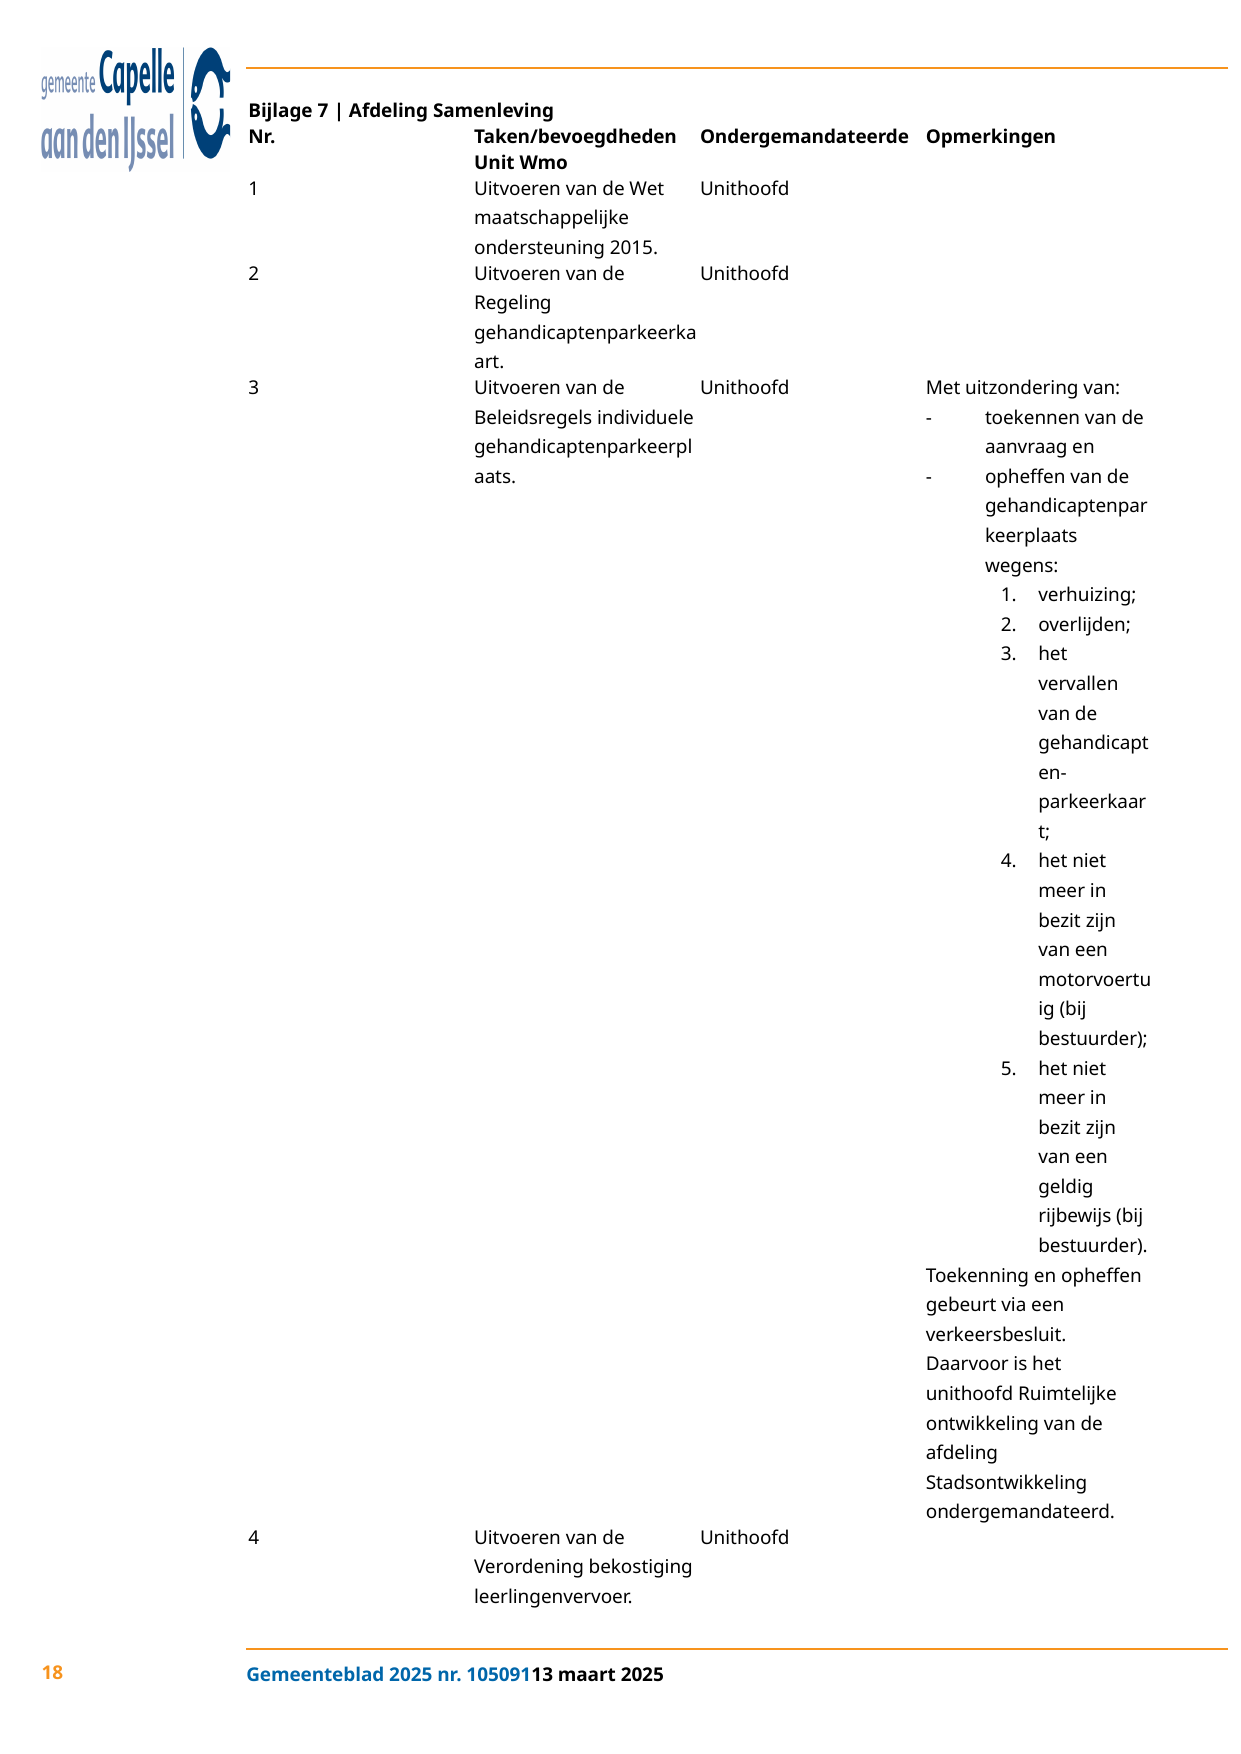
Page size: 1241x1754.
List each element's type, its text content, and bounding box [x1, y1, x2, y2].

table_cell 2 [248, 260, 474, 374]
table_header Opmerkingen [926, 124, 1152, 149]
table_cell 1 [248, 175, 474, 260]
table_cell Unithoofd [700, 374, 926, 1524]
table_header Ondergemandateerde [700, 124, 926, 149]
table_cell [926, 149, 1152, 175]
table_header Taken/bevoegdheden [474, 124, 700, 149]
table_cell Unithoofd [700, 260, 926, 374]
table_cell Uitvoeren van de Wet maatschappelijke ondersteuning 2015. [474, 175, 700, 260]
table_cell Unithoofd [700, 1524, 926, 1609]
table_cell Uitvoeren van de Regeling gehandicaptenparkeerkaart. [474, 260, 700, 374]
table_cell [248, 149, 474, 175]
table_cell Met uitzondering van: toekennen van de aanvraag en opheffen van de gehandicaptenparkeerplaats wegens: verhuizing; overlijden; het vervallen van de gehandicapten-parkeerkaart; het niet meer in bezit zijn van een motorvoertuig (bij bestuurder); het niet meer in bezit zijn van een geldig rijbewijs (bij bestuurder). Toekenning en opheffen gebeurt via een verkeersbesluit. Daarvoor is het unithoofd Ruimtelijke ontwikkeling van de afdeling Stadsontwikkeling ondergemandateerd. [926, 374, 1152, 1524]
table_cell [926, 175, 1152, 260]
text Bijlage 7 | Afdeling Samenleving [248, 95, 1152, 123]
table_cell [926, 260, 1152, 374]
table_cell 4 [248, 1524, 474, 1609]
table_cell Unit Wmo [474, 149, 700, 175]
table_cell Uitvoeren van de Verordening bekostiging leerlingenvervoer. [474, 1524, 700, 1609]
table_cell [700, 149, 926, 175]
table_cell Uitvoeren van de Beleidsregels individuele gehandicaptenparkeerplaats. [474, 374, 700, 1524]
table_header Nr. [248, 124, 474, 149]
table_cell Unithoofd [700, 175, 926, 260]
table_cell [926, 1524, 1152, 1609]
table_cell 3 [248, 374, 474, 1524]
picture [41, 47, 231, 172]
